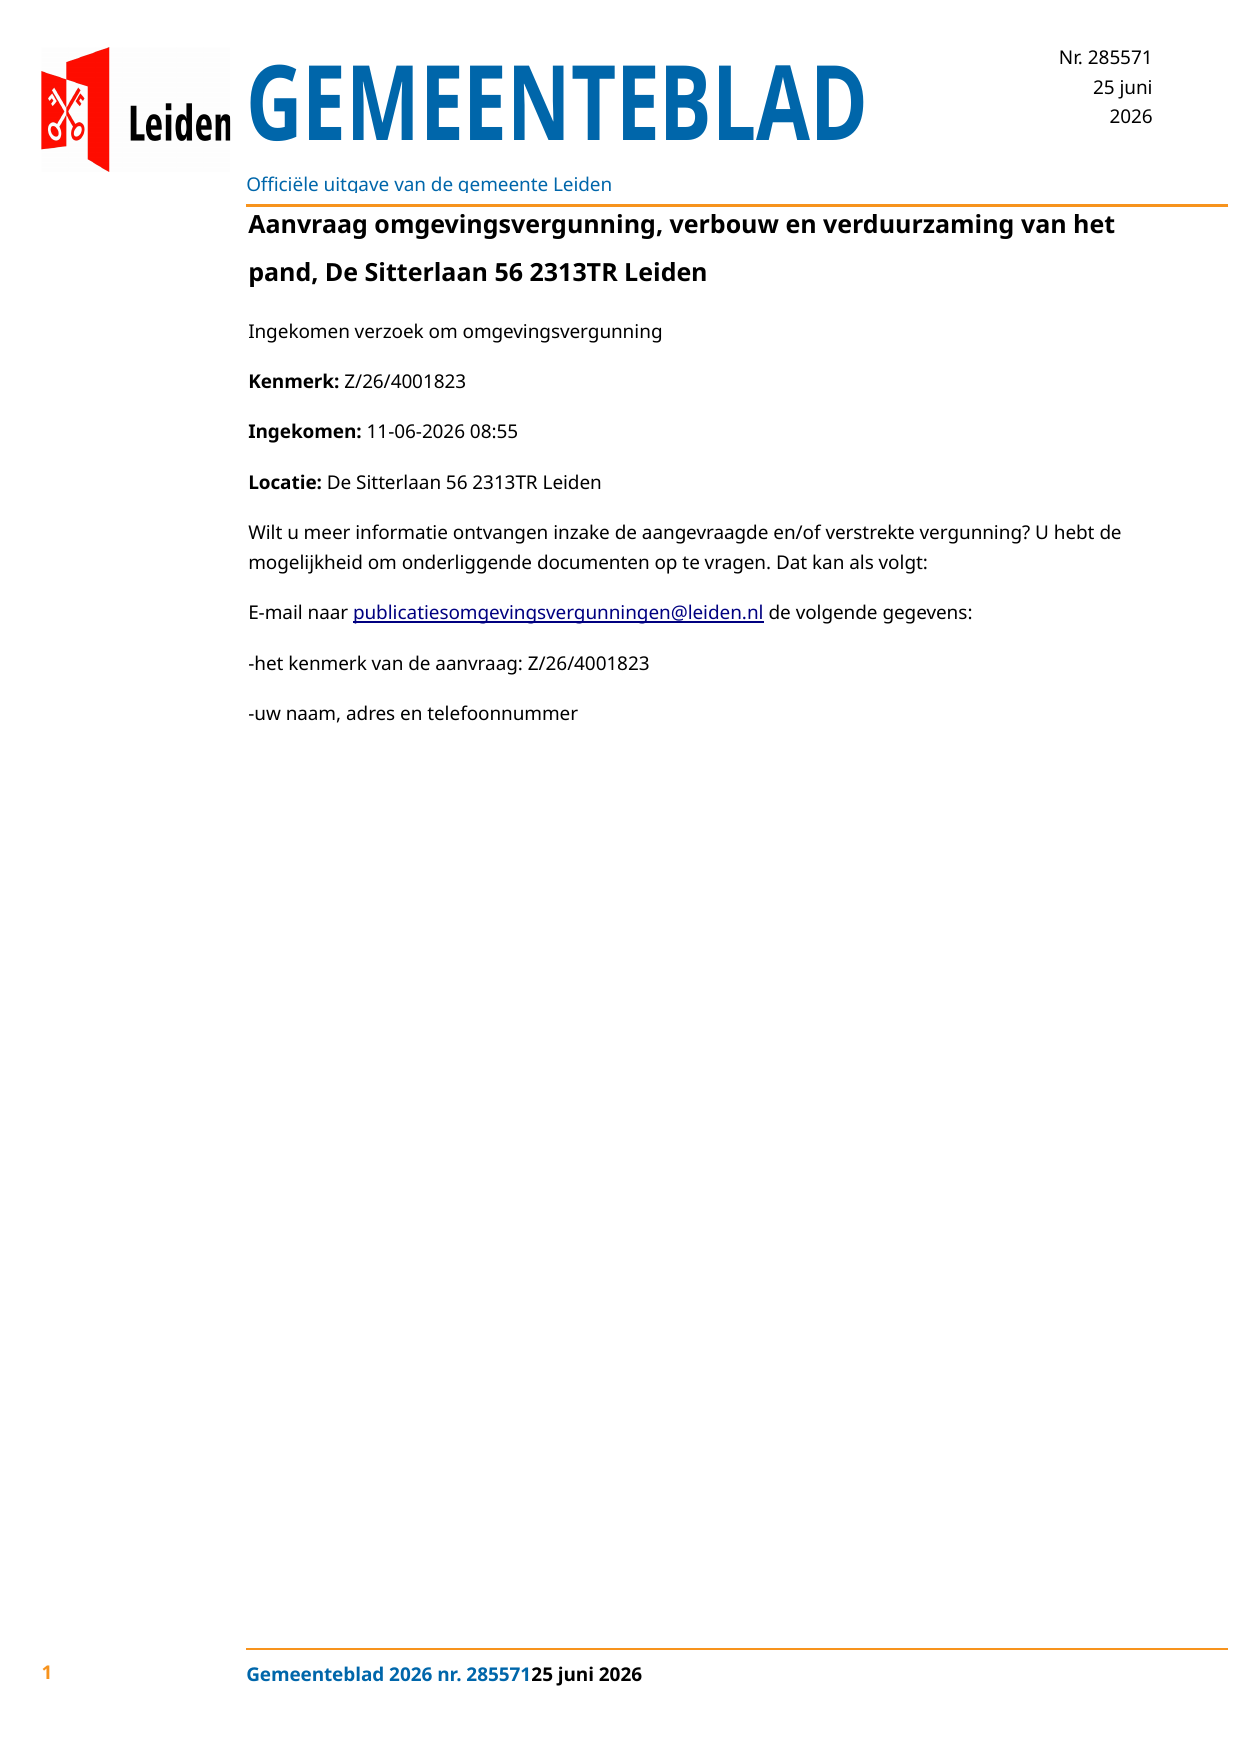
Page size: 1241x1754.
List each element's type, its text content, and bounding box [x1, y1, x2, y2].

picture [41, 47, 231, 172]
text E-mail naar publicatiesomgevingsvergunningen@leiden.nl de volgende gegevens: [248, 599, 1152, 625]
text -het kenmerk van de aanvraag: Z/26/4001823 [248, 650, 1152, 676]
text Locatie: De Sitterlaan 56 2313TR Leiden [248, 469, 1152, 495]
text Ingekomen: 11-06-2026 08:55 [248, 419, 1152, 444]
text Wilt u meer informatie ontvangen inzake de aangevraagde en/of verstrekte vergunning? U hebt de mogelijkheid om onderliggende documenten op te vragen. Dat kan als volgt: [248, 519, 1152, 575]
text Ingekomen verzoek om omgevingsvergunning [248, 318, 1152, 344]
text Kenmerk: Z/26/4001823 [248, 368, 1152, 394]
text Aanvraag omgevingsvergunning, verbouw en verduurzaming van het pand, De Sitterlaan 56 2313TR Leiden [248, 207, 1152, 288]
text -uw naam, adres en telefoonnummer [248, 700, 1152, 726]
